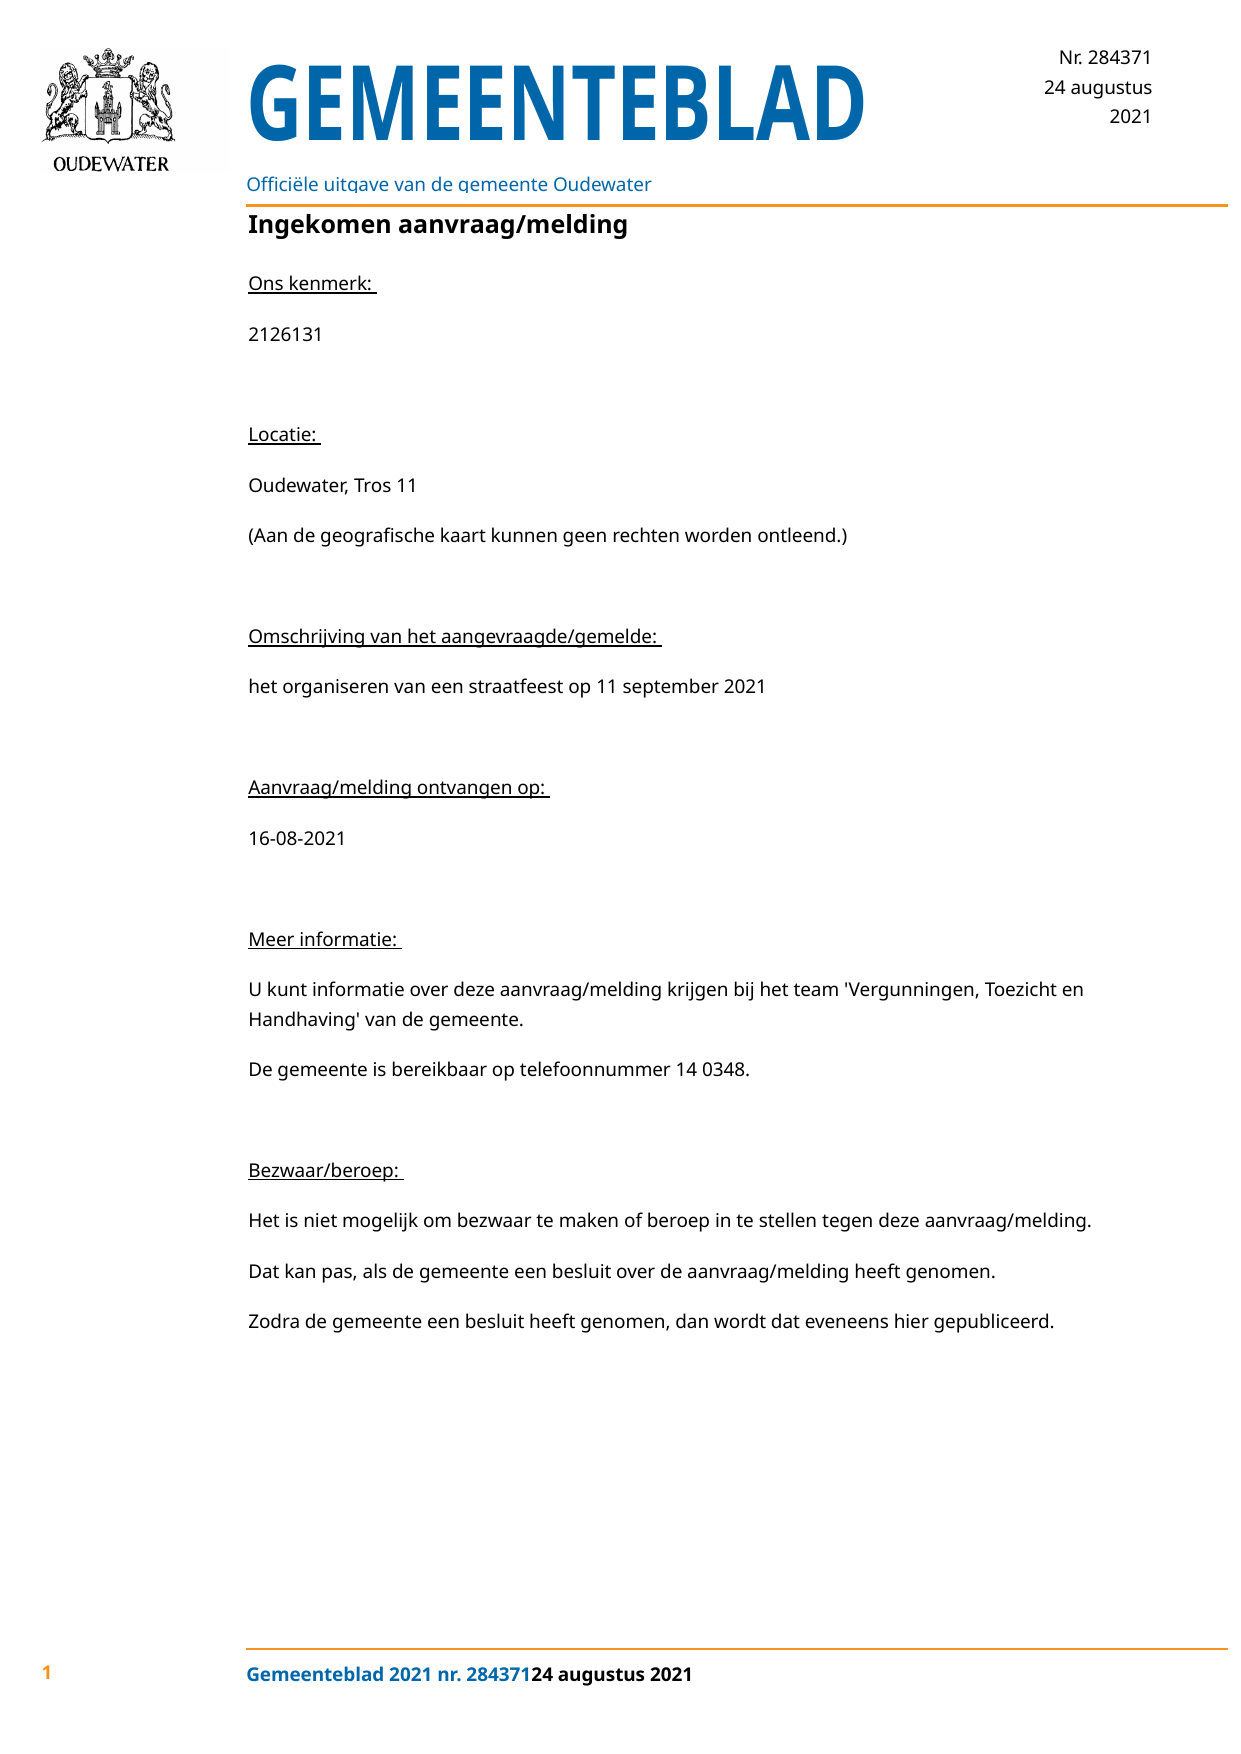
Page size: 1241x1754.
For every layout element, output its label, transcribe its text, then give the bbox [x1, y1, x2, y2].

text 2126131 [248, 321, 1152, 346]
text U kunt informatie over deze aanvraag/melding krijgen bij het team 'Vergunningen, Toezicht en Handhaving' van de gemeente. [248, 976, 1152, 1031]
text Oudewater, Tros 11 [248, 472, 1152, 498]
text 16-08-2021 [248, 825, 1152, 851]
text Meer informatie: [248, 926, 1152, 951]
text Locatie: [248, 422, 1152, 447]
text (Aan de geografische kaart kunnen geen rechten worden ontleend.) [248, 522, 1152, 548]
text Dat kan pas, als de gemeente een besluit over de aanvraag/melding heeft genomen. [248, 1258, 1152, 1283]
text het organiseren van een straatfeest op 11 september 2021 [248, 674, 1152, 699]
picture [41, 47, 231, 172]
text Ons kenmerk: [248, 270, 1152, 296]
text Het is niet mogelijk om bezwaar te maken of beroep in te stellen tegen deze aanvraag/melding. [248, 1207, 1152, 1233]
text Ingekomen aanvraag/melding [248, 207, 1152, 241]
text Omschrijving van het aangevraagde/gemelde: [248, 623, 1152, 649]
text De gemeente is bereikbaar op telefoonnummer 14 0348. [248, 1056, 1152, 1082]
text Aanvraag/melding ontvangen op: [248, 774, 1152, 800]
text Bezwaar/beroep: [248, 1157, 1152, 1183]
text Zodra de gemeente een besluit heeft genomen, dan wordt dat eveneens hier gepubliceerd. [248, 1308, 1152, 1334]
